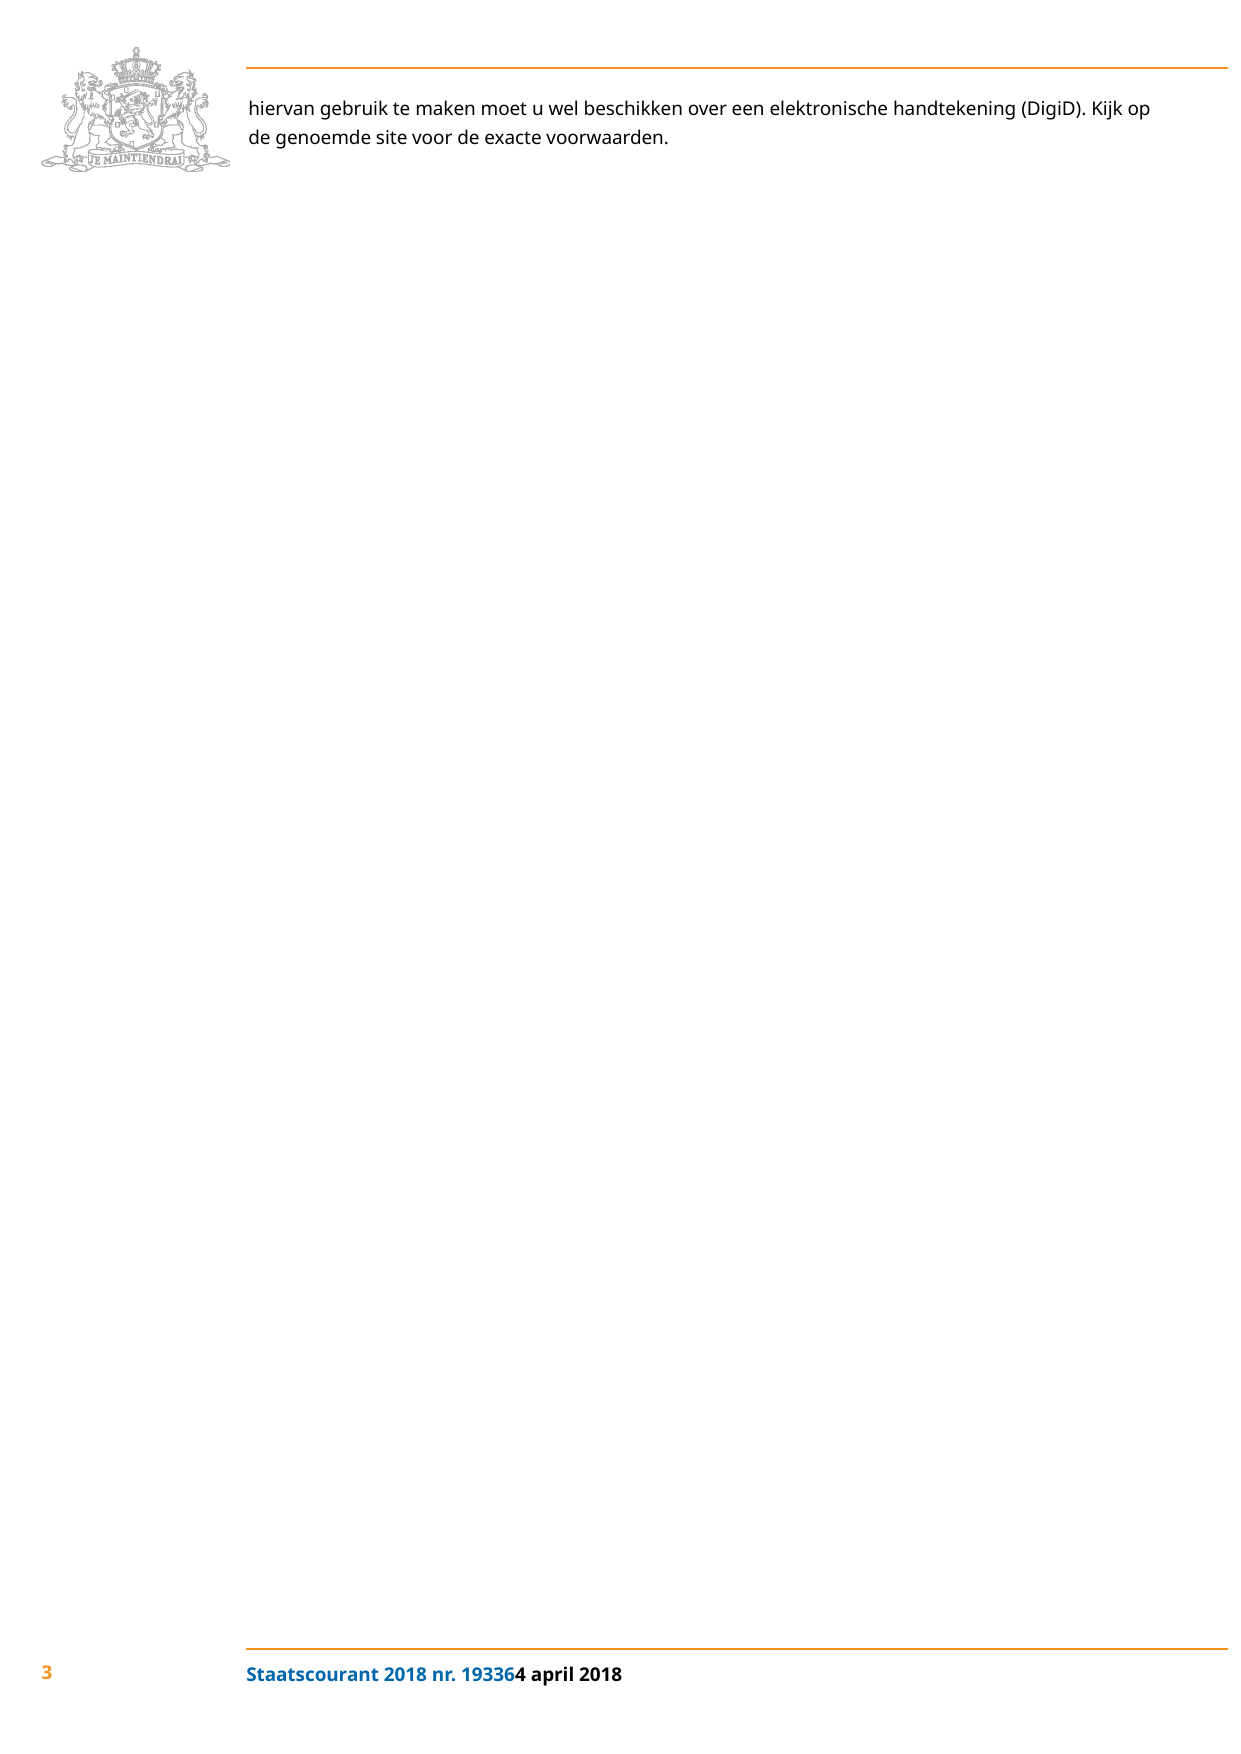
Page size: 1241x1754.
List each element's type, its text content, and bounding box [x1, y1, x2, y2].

text hiervan gebruik te maken moet u wel beschikken over een elektronische handtekening (DigiD). Kijk op de genoemde site voor de exacte voorwaarden. [248, 95, 1152, 150]
picture [41, 47, 231, 172]
